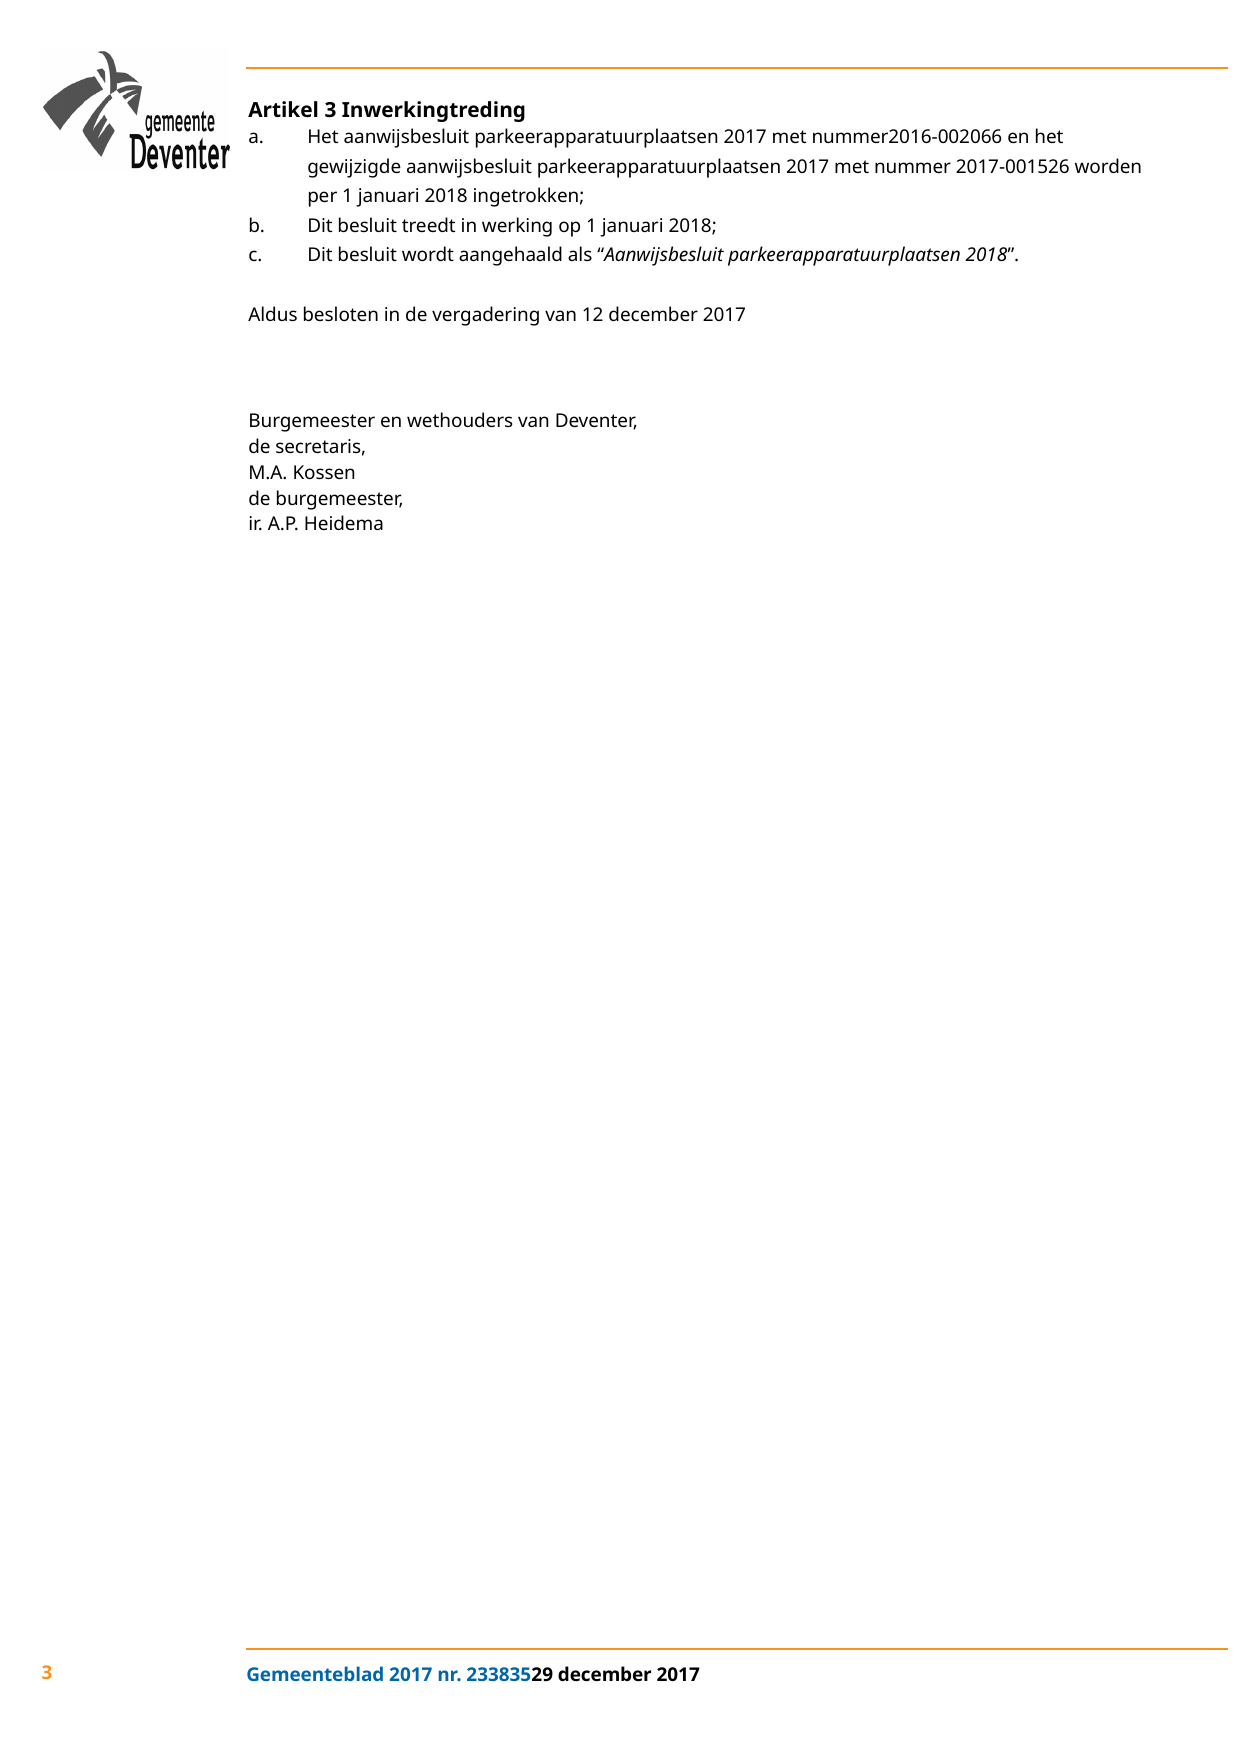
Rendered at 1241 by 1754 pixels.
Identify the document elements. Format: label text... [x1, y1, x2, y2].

picture [41, 47, 231, 172]
list Het aanwijsbesluit parkeerapparatuurplaatsen 2017 met nummer2016-002066 en het gewijzigde aanwijsbesluit parkeerapparatuurplaatsen 2017 met nummer 2017-001526 worden per 1 januari 2018 ingetrokken; [248, 123, 1152, 208]
text de burgemeester, [248, 485, 1152, 510]
list Dit besluit wordt aangehaald als “Aanwijsbesluit parkeerapparatuurplaatsen 2018”. [248, 242, 1152, 267]
text de secretaris, [248, 433, 1152, 459]
text Aldus besloten in de vergadering van 12 december 2017 [248, 301, 1152, 326]
text M.A. Kossen [248, 459, 1152, 485]
text ir. A.P. Heidema [248, 510, 1152, 536]
text Burgemeester en wethouders van Deventer, [248, 407, 1152, 433]
list Dit besluit treedt in werking op 1 januari 2018; [248, 212, 1152, 238]
text Artikel 3 Inwerkingtreding [248, 95, 1152, 123]
